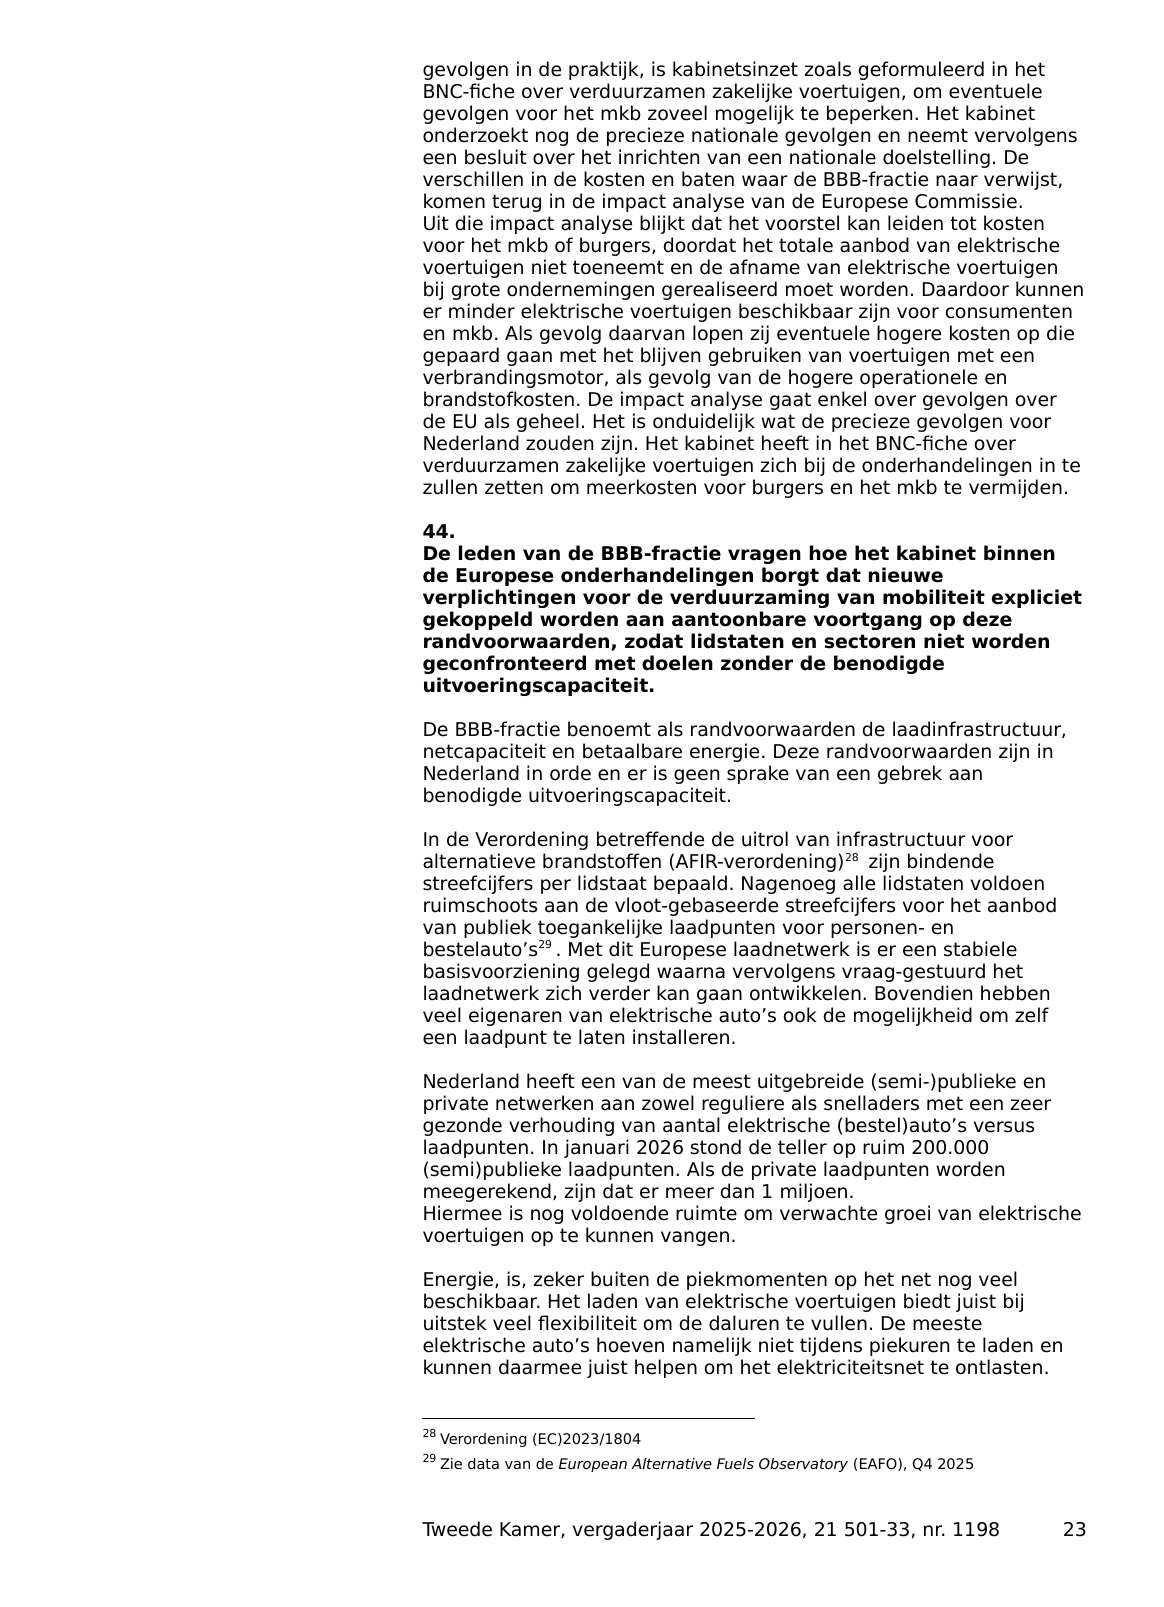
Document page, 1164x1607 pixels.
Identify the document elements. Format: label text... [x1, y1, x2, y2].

text gevolgen in de praktijk, is kabinetsinzet zoals geformuleerd in het BNC-fiche over verduurzamen zakelijke voertuigen, om eventuele gevolgen voor het mkb zoveel mogelijk te beperken. Het kabinet onderzoekt nog de precieze nationale gevolgen en neemt vervolgens een besluit over het inrichten van een nationale doelstelling. De verschillen in de kosten en baten waar de BBB-fractie naar verwijst, komen terug in de impact analyse van de Europese Commissie. [422, 59, 1087, 213]
text Uit die impact analyse blijkt dat het voorstel kan leiden tot kosten voor het mkb of burgers, doordat het totale aanbod van elektrische voertuigen niet toeneemt en de afname van elektrische voertuigen bij grote ondernemingen gerealiseerd moet worden. Daardoor kunnen er minder elektrische voertuigen beschikbaar zijn voor consumenten en mkb. Als gevolg daarvan lopen zij eventuele hogere kosten op die gepaard gaan met het blijven gebruiken van voertuigen met een verbrandingsmotor, als gevolg van de hogere operationele en brandstofkosten. De impact analyse gaat enkel over gevolgen over de EU als geheel. Het is onduidelijk wat de precieze gevolgen voor Nederland zouden zijn. Het kabinet heeft in het BNC-fiche over verduurzamen zakelijke voertuigen zich bij de onderhandelingen in te zullen zetten om meerkosten voor burgers en het mkb te vermijden. [422, 213, 1087, 499]
text De BBB-fractie benoemt als randvoorwaarden de laadinfrastructuur, netcapaciteit en betaalbare energie. Deze randvoorwaarden zijn in Nederland in orde en er is geen sprake van een gebrek aan benodigde uitvoeringscapaciteit. [422, 719, 1087, 807]
text Zie data van de European Alternative Fuels Observatory (EAFO), Q4 2025 [422, 1452, 1087, 1474]
text Energie, is, zeker buiten de piekmomenten op het net nog veel beschikbaar. Het laden van elektrische voertuigen biedt juist bij uitstek veel flexibiliteit om de daluren te vullen. De meeste elektrische auto’s hoeven namelijk niet tijdens piekuren te laden en kunnen daarmee juist helpen om het elektriciteitsnet te ontlasten. [422, 1269, 1087, 1379]
text Hiermee is nog voldoende ruimte om verwachte groei van elektrische voertuigen op te kunnen vangen. [422, 1203, 1087, 1247]
text In de Verordening betreffende de uitrol van infrastructuur voor alternatieve brandstoffen (AFIR-verordening) zijn bindende streefcijfers per lidstaat bepaald. Nagenoeg alle lidstaten voldoen ruimschoots aan de vloot-gebaseerde streefcijfers voor het aanbod van publiek toegankelijke laadpunten voor personen- en bestelauto’s. Met dit Europese laadnetwerk is er een stabiele basisvoorziening gelegd waarna vervolgens vraag-gestuurd het laadnetwerk zich verder kan gaan ontwikkelen. Bovendien hebben veel eigenaren van elektrische auto’s ook de mogelijkheid om zelf een laadpunt te laten installeren. [422, 829, 1087, 1049]
text Verordening (EC)2023/1804 [422, 1427, 1087, 1449]
text 44. [422, 521, 1087, 543]
text De leden van de BBB-fractie vragen hoe het kabinet binnen de Europese onderhandelingen borgt dat nieuwe verplichtingen voor de verduurzaming van mobiliteit expliciet gekoppeld worden aan aantoonbare voortgang op deze randvoorwaarden, zodat lidstaten en sectoren niet worden geconfronteerd met doelen zonder de benodigde uitvoeringscapaciteit. [422, 543, 1087, 697]
text Nederland heeft een van de meest uitgebreide (semi-)publieke en private netwerken aan zowel reguliere als snelladers met een zeer gezonde verhouding van aantal elektrische (bestel)auto’s versus laadpunten. In januari 2026 stond de teller op ruim 200.000 (semi)publieke laadpunten. Als de private laadpunten worden meegerekend, zijn dat er meer dan 1 miljoen. [422, 1071, 1087, 1203]
